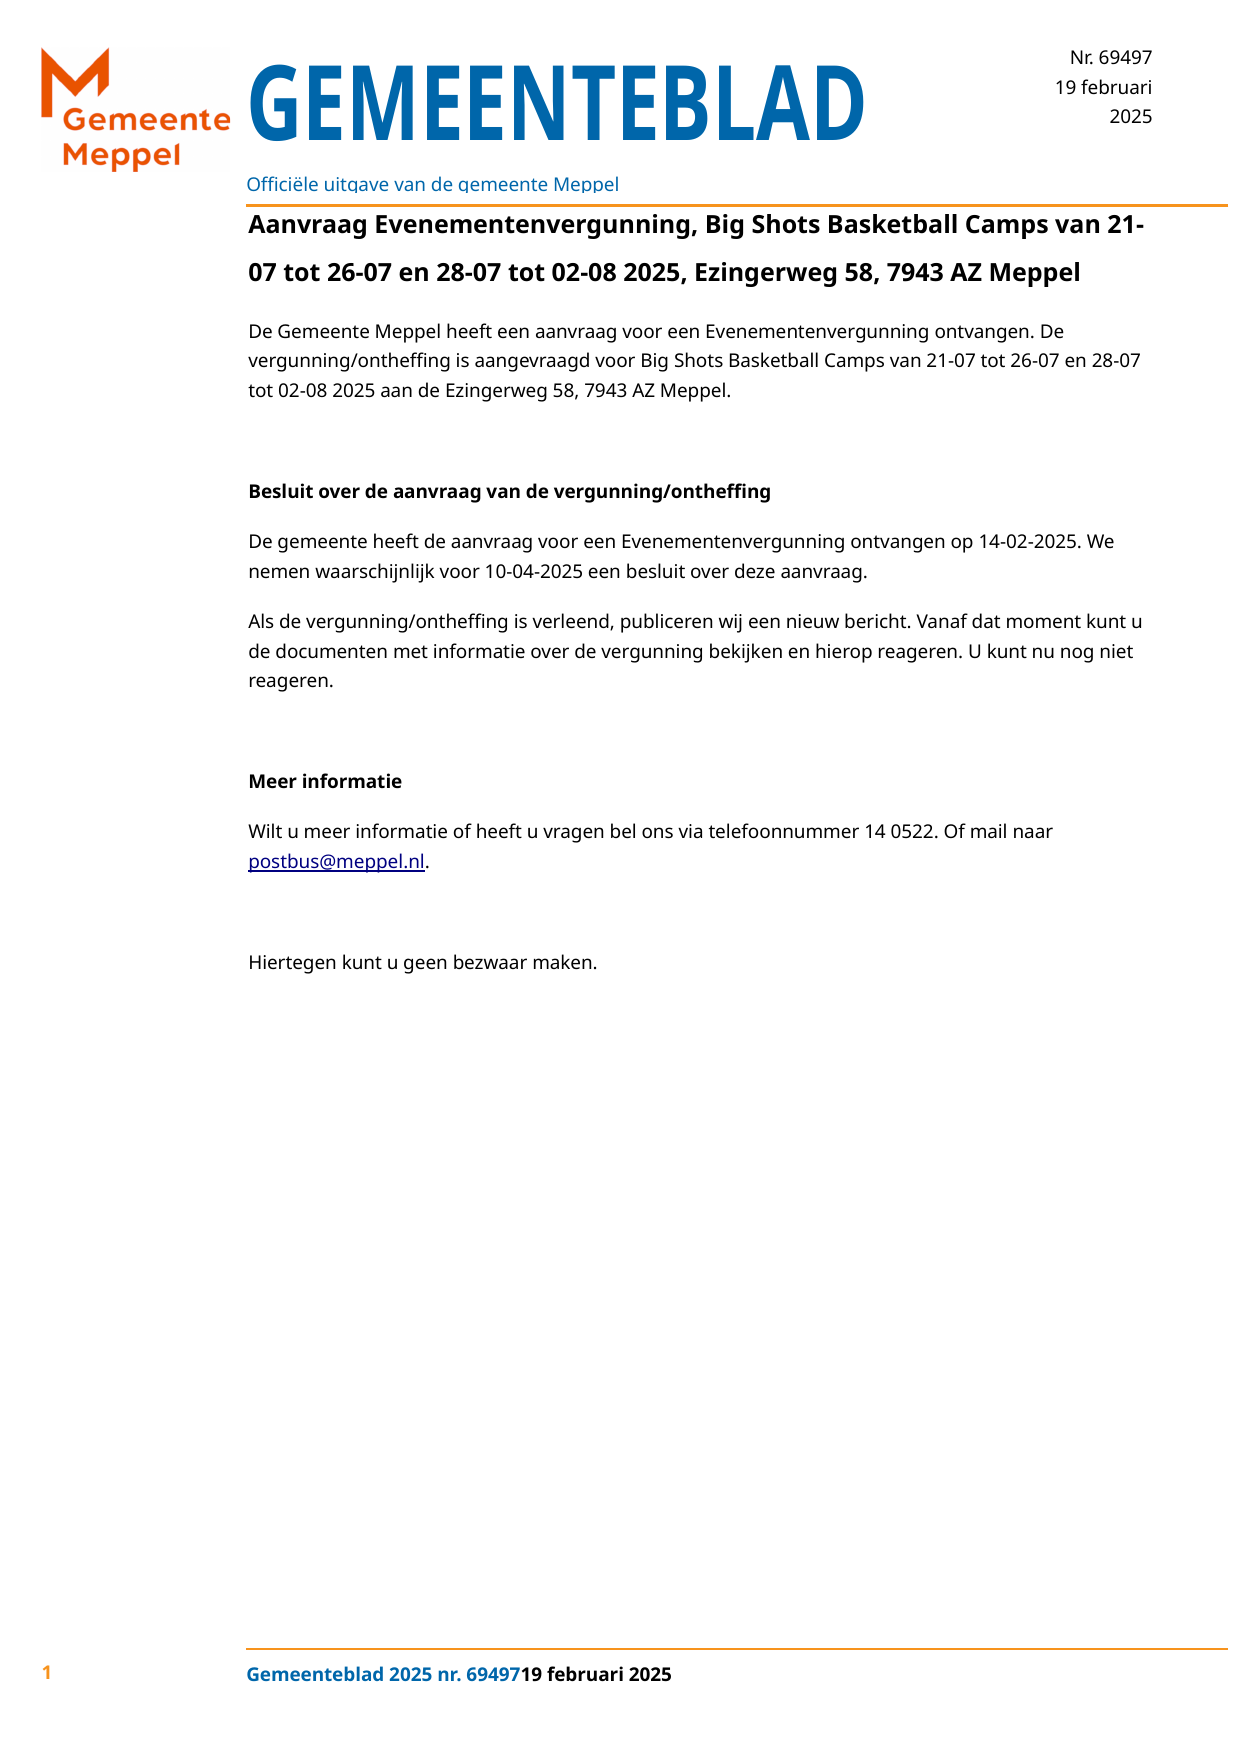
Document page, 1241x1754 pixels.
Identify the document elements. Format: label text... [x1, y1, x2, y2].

text Wilt u meer informatie of heeft u vragen bel ons via telefoonnummer 14 0522. Of mail naar postbus@meppel.nl. [248, 819, 1152, 874]
text Meer informatie [248, 768, 1152, 794]
picture [41, 47, 231, 172]
text Aanvraag Evenementenvergunning, Big Shots Basketball Camps van 21-07 tot 26-07 en 28-07 tot 02-08 2025, Ezingerweg 58, 7943 AZ Meppel [248, 207, 1152, 288]
text Hiertegen kunt u geen bezwaar maken. [248, 949, 1152, 975]
text De gemeente heeft de aanvraag voor een Evenementenvergunning ontvangen op 14-02-2025. We nemen waarschijnlijk voor 10-04-2025 een besluit over deze aanvraag. [248, 528, 1152, 584]
text Besluit over de aanvraag van de vergunning/ontheffing [248, 478, 1152, 504]
text De Gemeente Meppel heeft een aanvraag voor een Evenementenvergunning ontvangen. De vergunning/ontheffing is aangevraagd voor Big Shots Basketball Camps van 21-07 tot 26-07 en 28-07 tot 02-08 2025 aan de Ezingerweg 58, 7943 AZ Meppel. [248, 318, 1152, 403]
text Als de vergunning/ontheffing is verleend, publiceren wij een nieuw bericht. Vanaf dat moment kunt u de documenten met informatie over de vergunning bekijken en hierop reageren. U kunt nu nog niet reageren. [248, 608, 1152, 693]
